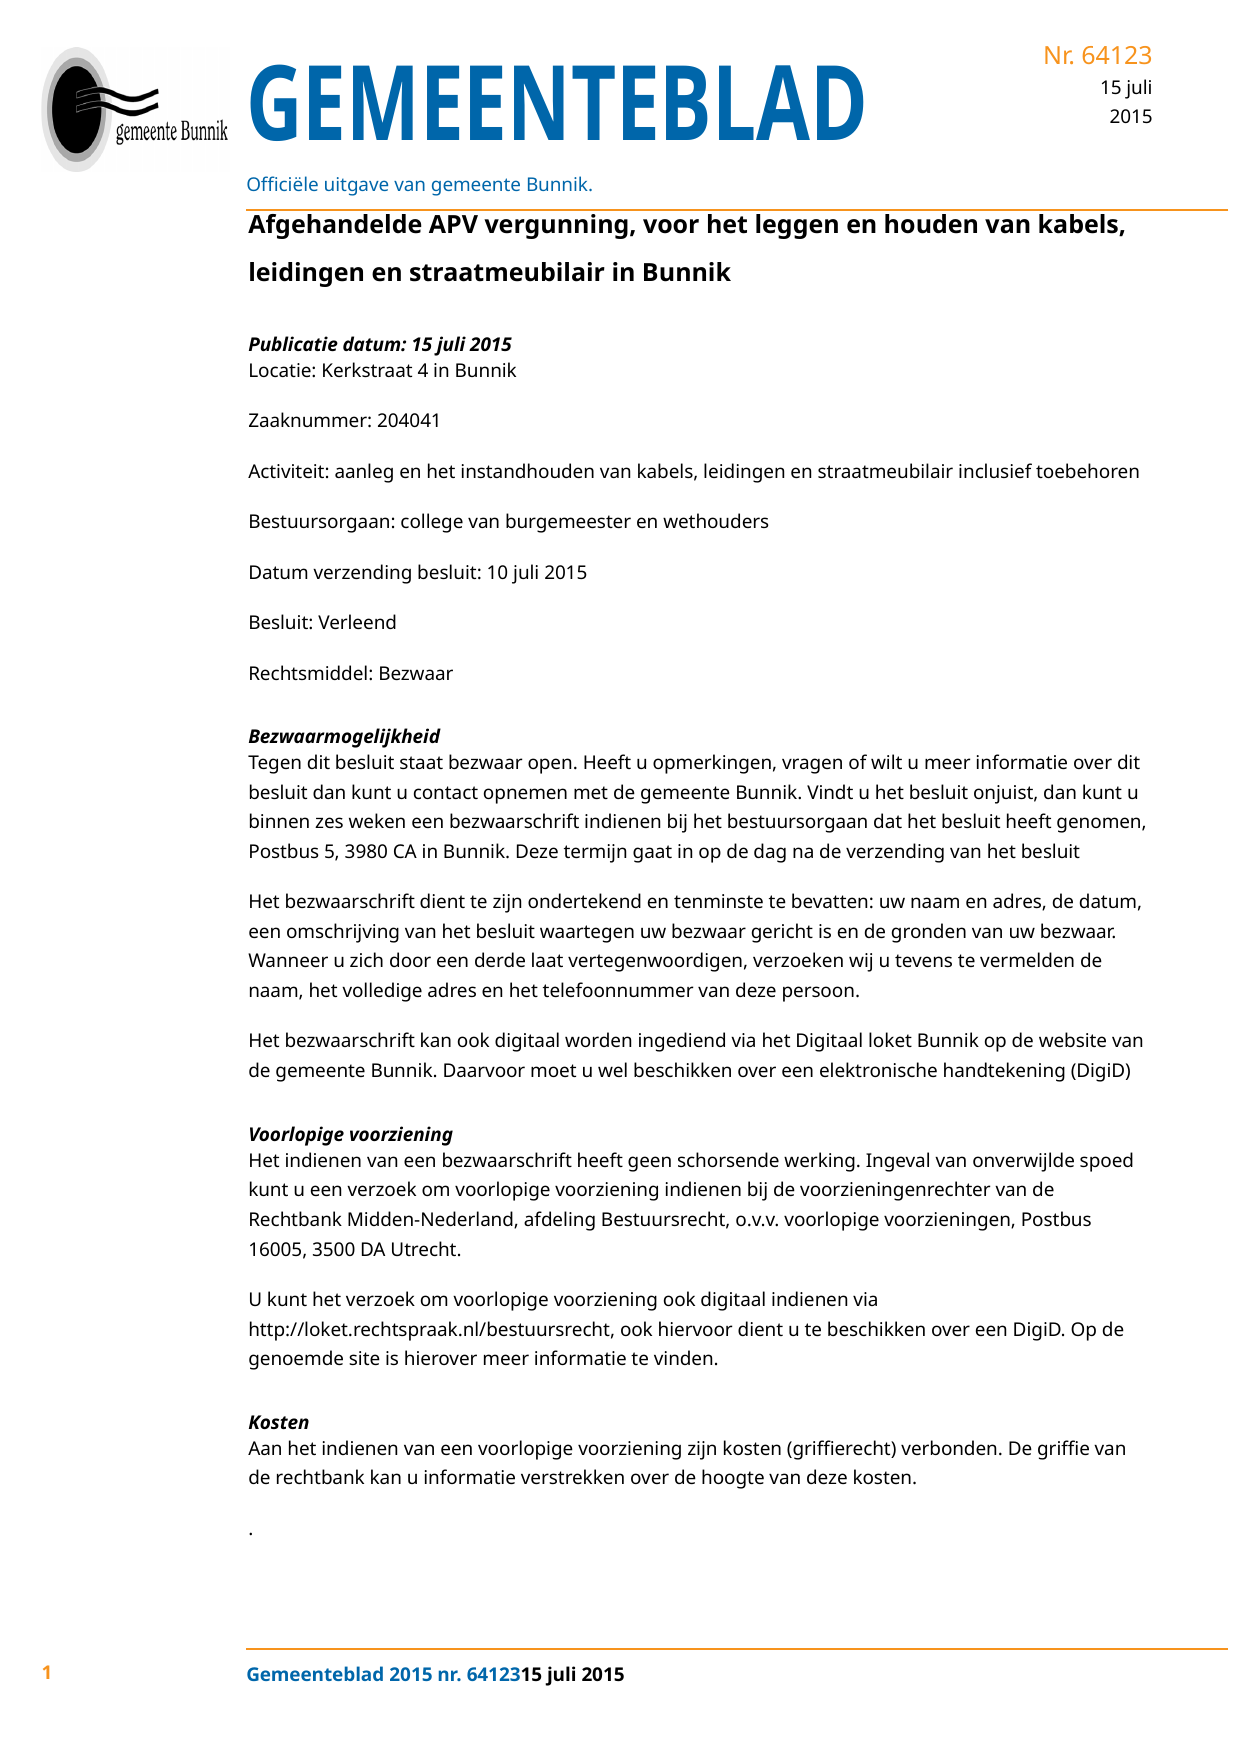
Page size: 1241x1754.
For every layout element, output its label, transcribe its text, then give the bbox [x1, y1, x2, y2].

text Zaaknummer: 204041 [248, 408, 1152, 433]
text Kosten [248, 1409, 1152, 1435]
text Tegen dit besluit staat bezwaar open. Heeft u opmerkingen, vragen of wilt u meer informatie over dit besluit dan kunt u contact opnemen met de gemeente Bunnik. Vindt u het besluit onjuist, dan kunt u binnen zes weken een bezwaarschrift indienen bij het bestuursorgaan dat het besluit heeft genomen, Postbus 5, 3980 CA in Bunnik. Deze termijn gaat in op de dag na de verzending van het besluit [248, 749, 1152, 864]
text Het bezwaarschrift kan ook digitaal worden ingediend via het Digitaal loket Bunnik op de website van de gemeente Bunnik. Daarvoor moet u wel beschikken over een elektronische handtekening (DigiD) [248, 1028, 1152, 1083]
text Aan het indienen van een voorlopige voorziening zijn kosten (griffierecht) verbonden. De griffie van de rechtbank kan u informatie verstrekken over de hoogte van deze kosten. [248, 1435, 1152, 1490]
text . [248, 1515, 1152, 1541]
text Datum verzending besluit: 10 juli 2015 [248, 559, 1152, 584]
text Besluit: Verleend [248, 609, 1152, 635]
text Rechtsmiddel: Bezwaar [248, 660, 1152, 685]
text Voorlopige voorziening [248, 1121, 1152, 1147]
text U kunt het verzoek om voorlopige voorziening ook digitaal indienen via http://loket.rechtspraak.nl/bestuursrecht, ook hiervoor dient u te beschikken over een DigiD. Op de genoemde site is hierover meer informatie te vinden. [248, 1286, 1152, 1371]
text Publicatie datum: 15 juli 2015 [248, 331, 1152, 357]
text Afgehandelde APV vergunning, voor het leggen en houden van kabels, leidingen en straatmeubilair in Bunnik [248, 211, 1152, 288]
text Locatie: Kerkstraat 4 in Bunnik [248, 357, 1152, 383]
text Het indienen van een bezwaarschrift heeft geen schorsende werking. Ingeval van onverwijlde spoed kunt u een verzoek om voorlopige voorziening indienen bij de voorzieningenrechter van de Rechtbank Midden-Nederland, afdeling Bestuursrecht, o.v.v. voorlopige voorzieningen, Postbus 16005, 3500 DA Utrecht. [248, 1147, 1152, 1261]
text Bestuursorgaan: college van burgemeester en wethouders [248, 508, 1152, 534]
picture [41, 47, 231, 172]
text Het bezwaarschrift dient te zijn ondertekend en tenminste te bevatten: uw naam en adres, de datum, een omschrijving van het besluit waartegen uw bezwaar gericht is en de gronden van uw bezwaar. Wanneer u zich door een derde laat vertegenwoordigen, verzoeken wij u tevens te vermelden de naam, het volledige adres en het telefoonnummer van deze persoon. [248, 888, 1152, 1003]
text Activiteit: aanleg en het instandhouden van kabels, leidingen en straatmeubilair inclusief toebehoren [248, 458, 1152, 484]
text Bezwaarmogelijkheid [248, 724, 1152, 749]
